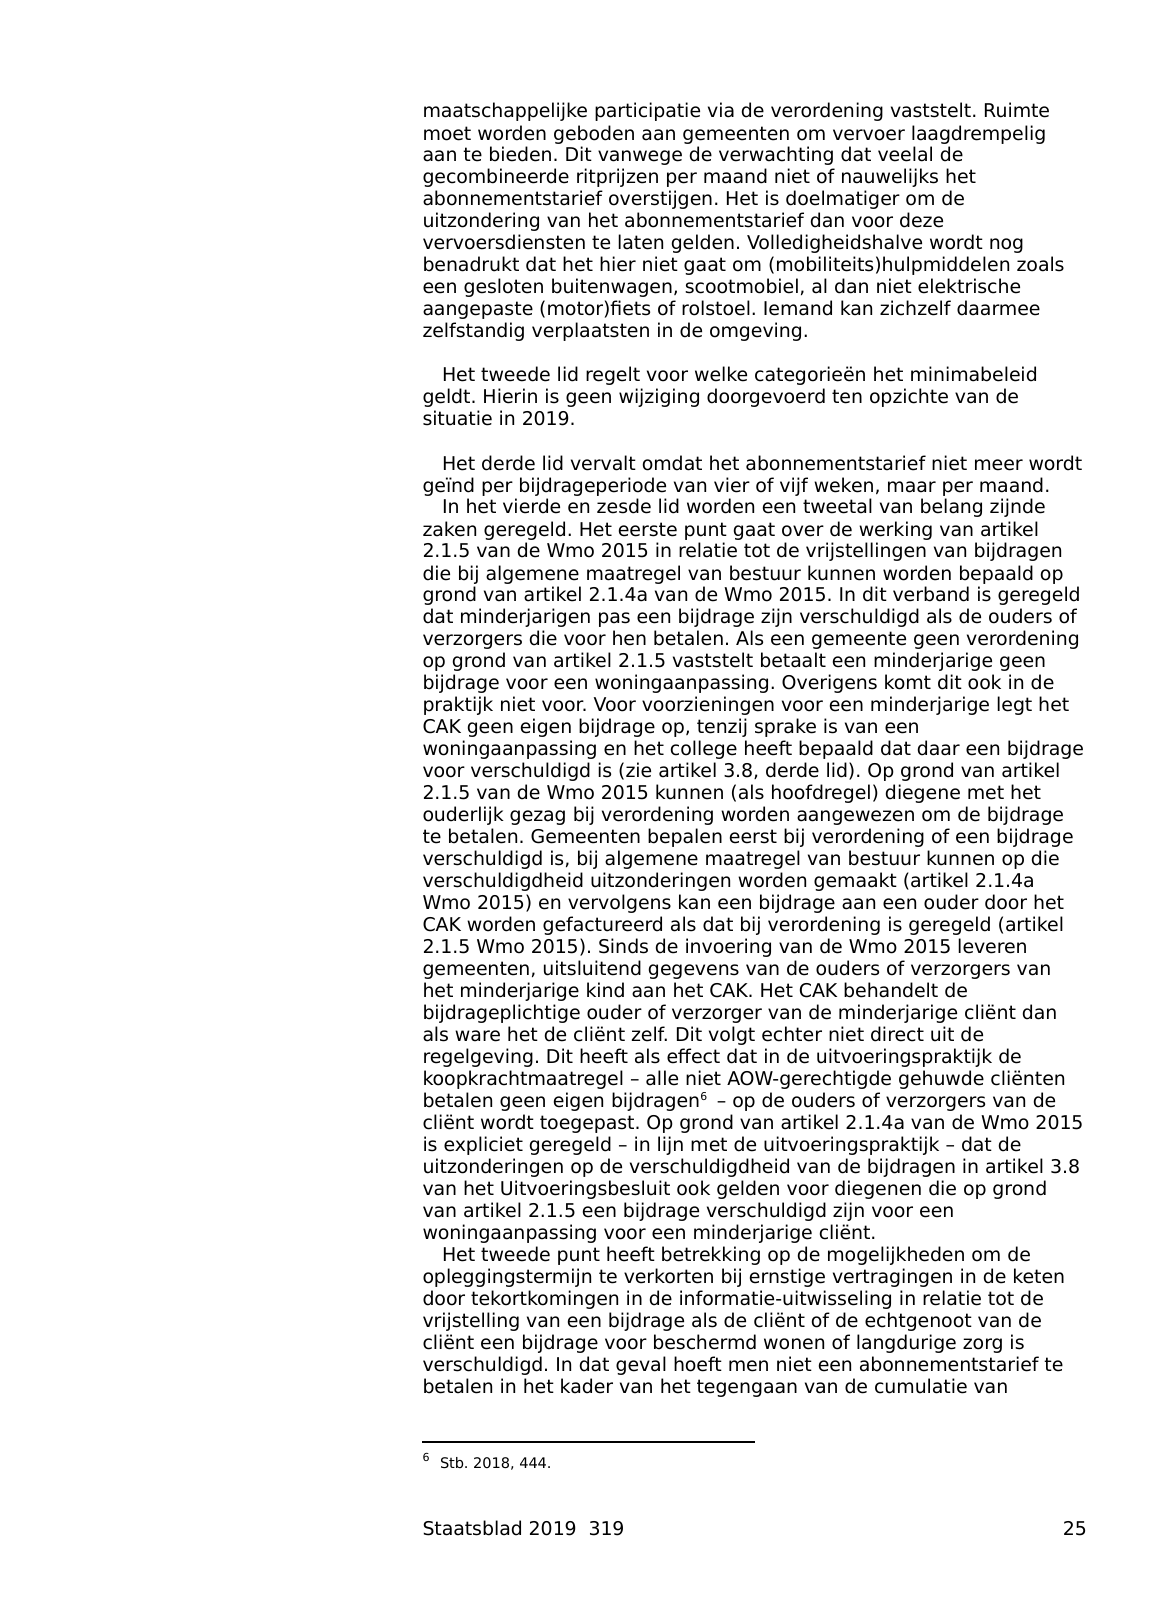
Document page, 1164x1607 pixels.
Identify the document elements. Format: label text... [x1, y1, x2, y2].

text Het tweede punt heeft betrekking op de mogelijkheden om de opleggingstermijn te verkorten bij ernstige vertragingen in de keten door tekortkomingen in de informatie-uitwisseling in relatie tot de vrijstelling van een bijdrage als de cliënt of de echtgenoot van de cliënt een bijdrage voor beschermd wonen of langdurige zorg is verschuldigd. In dat geval hoeft men niet een abonnementstarief te betalen in het kader van het tegengaan van de cumulatie van [422, 1244, 1087, 1398]
text Het tweede lid regelt voor welke categorieën het minimabeleid geldt. Hierin is geen wijziging doorgevoerd ten opzichte van de situatie in 2019. [422, 364, 1087, 430]
text Het derde lid vervalt omdat het abonnementstarief niet meer wordt geïnd per bijdrageperiode van vier of vijf weken, maar per maand. [422, 452, 1087, 496]
text Stb. 2018, 444. [422, 1451, 1087, 1473]
text In het vierde en zesde lid worden een tweetal van belang zijnde zaken geregeld. Het eerste punt gaat over de werking van artikel 2.1.5 van de Wmo 2015 in relatie tot de vrijstellingen van bijdragen die bij algemene maatregel van bestuur kunnen worden bepaald op grond van artikel 2.1.4a van de Wmo 2015. In dit verband is geregeld dat minderjarigen pas een bijdrage zijn verschuldigd als de ouders of verzorgers die voor hen betalen. Als een gemeente geen verordening op grond van artikel 2.1.5 vaststelt betaalt een minderjarige geen bijdrage voor een woningaanpassing. Overigens komt dit ook in de praktijk niet voor. Voor voorzieningen voor een minderjarige legt het CAK geen eigen bijdrage op, tenzij sprake is van een woningaanpassing en het college heeft bepaald dat daar een bijdrage voor verschuldigd is (zie artikel 3.8, derde lid). Op grond van artikel 2.1.5 van de Wmo 2015 kunnen (als hoofdregel) diegene met het ouderlijk gezag bij verordening worden aangewezen om de bijdrage te betalen. Gemeenten bepalen eerst bij verordening of een bijdrage verschuldigd is, bij algemene maatregel van bestuur kunnen op die verschuldigdheid uitzonderingen worden gemaakt (artikel 2.1.4a Wmo 2015) en vervolgens kan een bijdrage aan een ouder door het CAK worden gefactureerd als dat bij verordening is geregeld (artikel 2.1.5 Wmo 2015). Sinds de invoering van de Wmo 2015 leveren gemeenten, uitsluitend gegevens van de ouders of verzorgers van het minderjarige kind aan het CAK. Het CAK behandelt de bijdrageplichtige ouder of verzorger van de minderjarige cliënt dan als ware het de cliënt zelf. Dit volgt echter niet direct uit de regelgeving. Dit heeft als effect dat in de uitvoeringspraktijk de koopkrachtmaatregel – alle niet AOW-gerechtigde gehuwde cliënten betalen geen eigen bijdragen – op de ouders of verzorgers van de cliënt wordt toegepast. Op grond van artikel 2.1.4a van de Wmo 2015 is expliciet geregeld – in lijn met de uitvoeringspraktijk – dat de uitzonderingen op de verschuldigdheid van de bijdragen in artikel 3.8 van het Uitvoeringsbesluit ook gelden voor diegenen die op grond van artikel 2.1.5 een bijdrage verschuldigd zijn voor een woningaanpassing voor een minderjarige cliënt. [422, 496, 1087, 1244]
text maatschappelijke participatie via de verordening vaststelt. Ruimte moet worden geboden aan gemeenten om vervoer laagdrempelig aan te bieden. Dit vanwege de verwachting dat veelal de gecombineerde ritprijzen per maand niet of nauwelijks het abonnementstarief overstijgen. Het is doelmatiger om de uitzondering van het abonnementstarief dan voor deze vervoersdiensten te laten gelden. Volledigheidshalve wordt nog benadrukt dat het hier niet gaat om (mobiliteits)hulpmiddelen zoals een gesloten buitenwagen, scootmobiel, al dan niet elektrische aangepaste (motor)fiets of rolstoel. Iemand kan zichzelf daarmee zelfstandig verplaatsten in de omgeving. [422, 100, 1087, 342]
